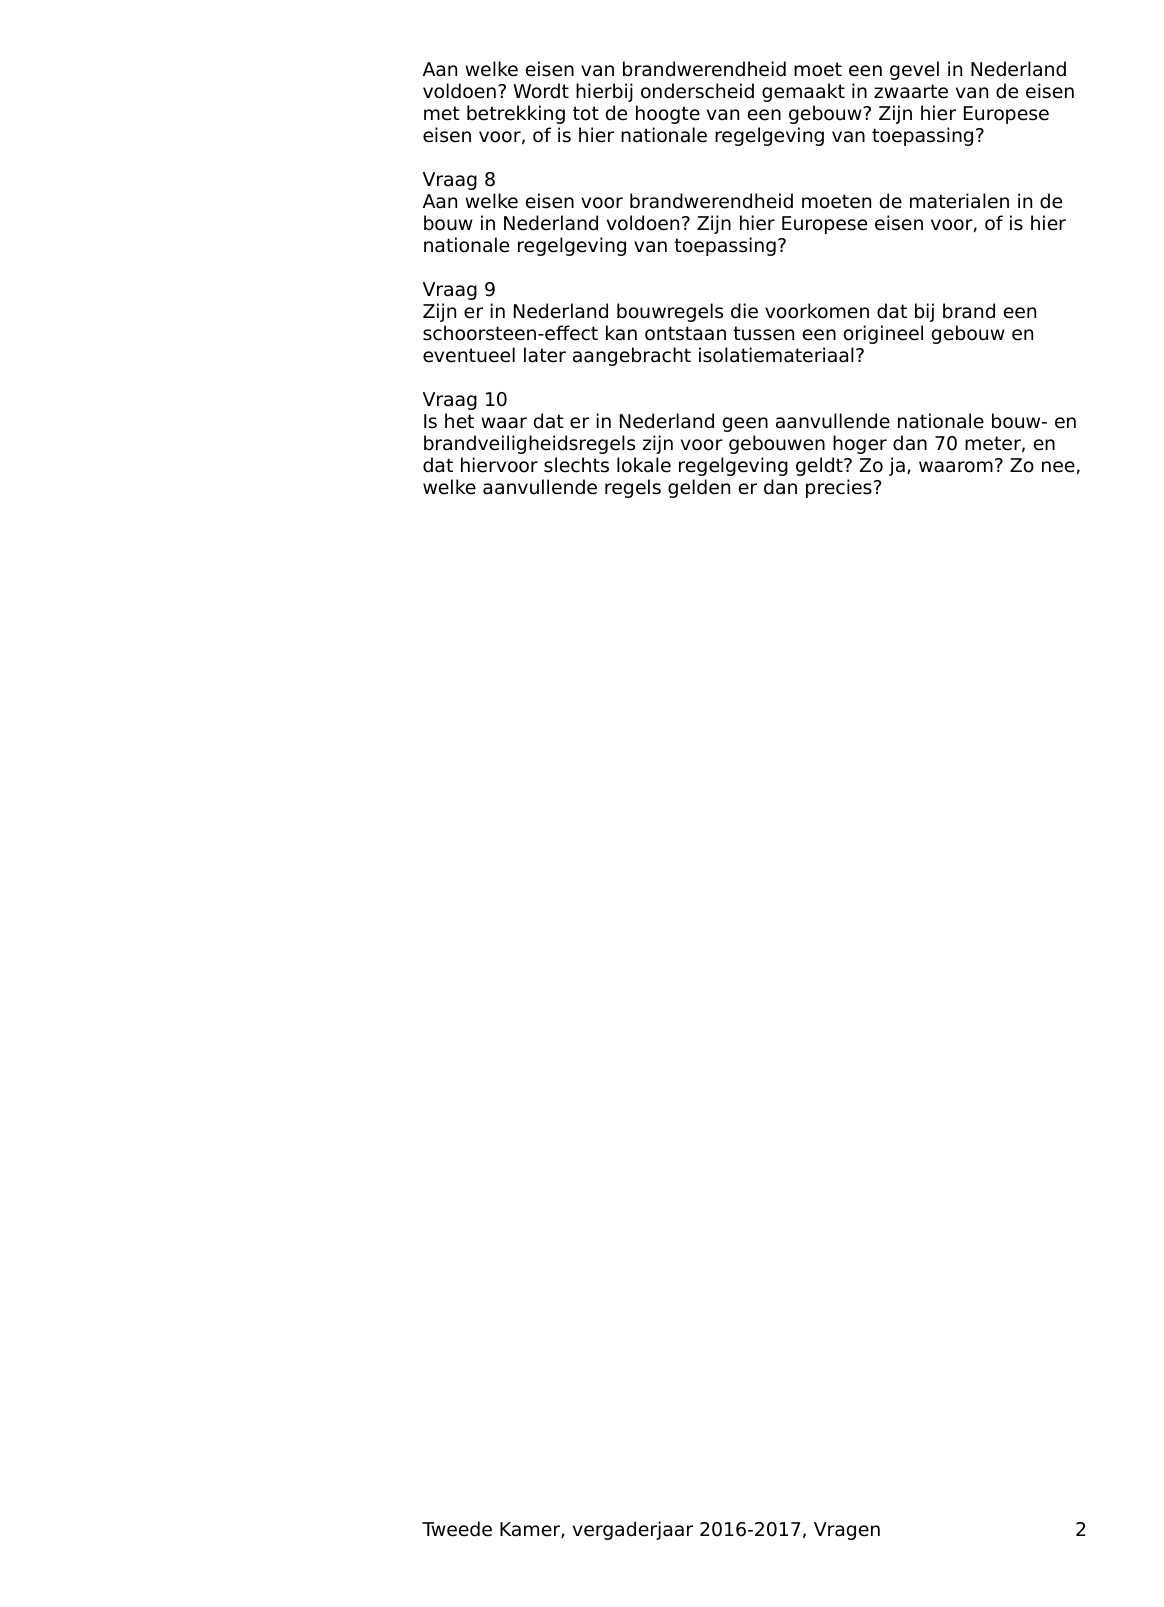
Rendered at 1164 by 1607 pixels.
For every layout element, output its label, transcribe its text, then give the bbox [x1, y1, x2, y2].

text Is het waar dat er in Nederland geen aanvullende nationale bouw- en brandveiligheidsregels zijn voor gebouwen hoger dan 70 meter, en dat hiervoor slechts lokale regelgeving geldt? Zo ja, waarom? Zo nee, welke aanvullende regels gelden er dan precies? [422, 411, 1087, 499]
text Aan welke eisen voor brandwerendheid moeten de materialen in de bouw in Nederland voldoen? Zijn hier Europese eisen voor, of is hier nationale regelgeving van toepassing? [422, 191, 1087, 257]
text Vraag 8 [422, 169, 1087, 191]
text Vraag 9 [422, 279, 1087, 301]
text Vraag 10 [422, 389, 1087, 411]
text Aan welke eisen van brandwerendheid moet een gevel in Nederland voldoen? Wordt hierbij onderscheid gemaakt in zwaarte van de eisen met betrekking tot de hoogte van een gebouw? Zijn hier Europese eisen voor, of is hier nationale regelgeving van toepassing? [422, 59, 1087, 147]
text Zijn er in Nederland bouwregels die voorkomen dat bij brand een schoorsteen-effect kan ontstaan tussen een origineel gebouw en eventueel later aangebracht isolatiemateriaal? [422, 301, 1087, 367]
